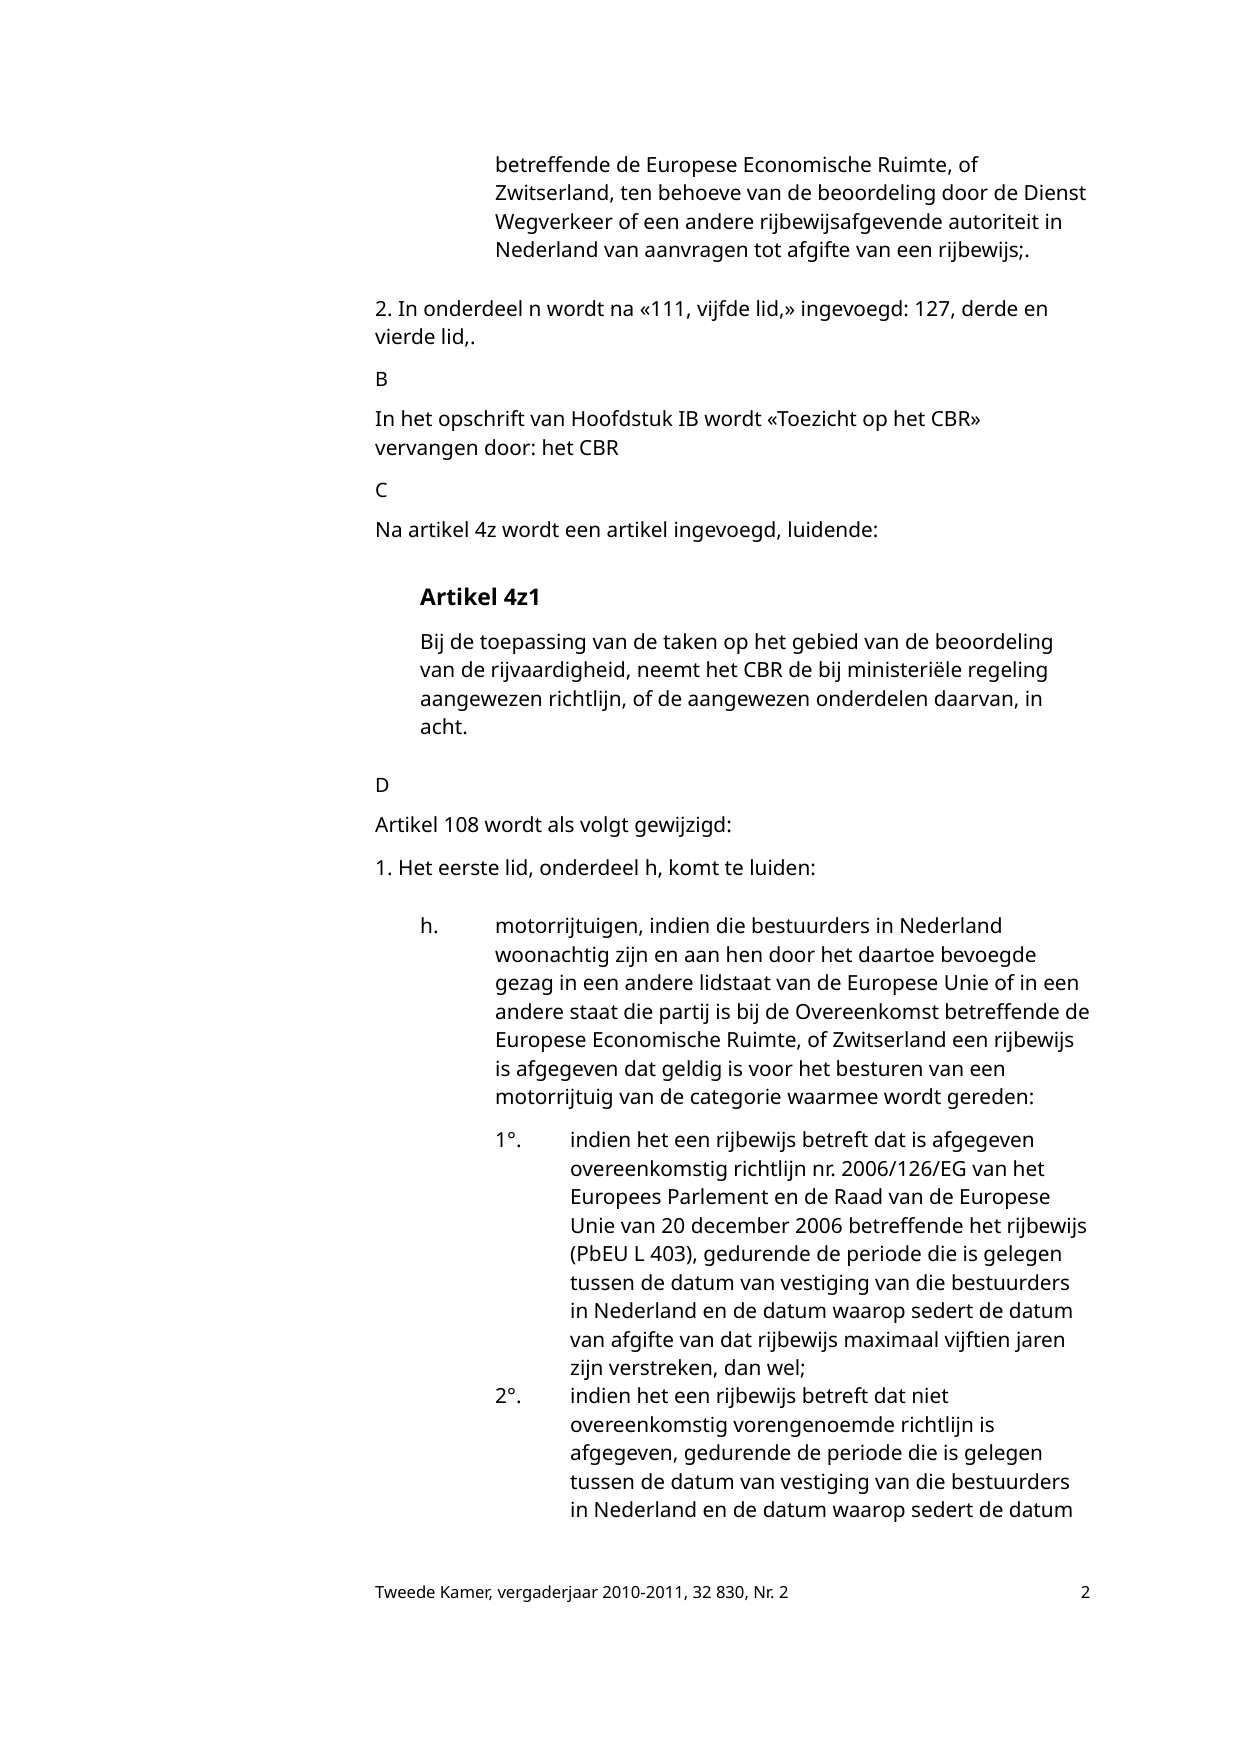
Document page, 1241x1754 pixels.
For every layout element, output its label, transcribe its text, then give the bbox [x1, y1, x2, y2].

list motorrijtuigen, indien die bestuurders in Nederland woonachtig zijn en aan hen door het daartoe bevoegde gezag in een andere lidstaat van de Europese Unie of in een andere staat die partij is bij de Overeenkomst betreffende de Europese Economische Ruimte, of Zwitserland een rijbewijs is afgegeven dat geldig is voor het besturen van een motorrijtuig van de categorie waarmee wordt gereden: [420, 912, 1090, 1111]
text 1. Het eerste lid, onderdeel h, komt te luiden: [375, 853, 1090, 882]
text 2. In onderdeel n wordt na «111, vijfde lid,» ingevoegd: 127, derde en vierde lid,. [375, 294, 1090, 351]
text Bij de toepassing van de taken op het gebied van de beoordeling van de rijvaardigheid, neemt het CBR de bij ministeriële regeling aangewezen richtlijn, of de aangewezen onderdelen daarvan, in acht. [420, 627, 1090, 741]
list indien het een rijbewijs betreft dat is afgegeven overeenkomstig richtlijn nr. 2006/126/EG van het Europees Parlement en de Raad van de Europese Unie van 20 december 2006 betreffende het rijbewijs (PbEU L 403), gedurende de periode die is gelegen tussen de datum van vestiging van die bestuurders in Nederland en de datum waarop sedert de datum van afgifte van dat rijbewijs maximaal vijftien jaren zijn verstreken, dan wel; [495, 1126, 1090, 1382]
text In het opschrift van Hoofdstuk IB wordt «Toezicht op het CBR» vervangen door: het CBR [375, 404, 1090, 461]
text C [375, 476, 1090, 503]
text B [375, 366, 1090, 393]
text Na artikel 4z wordt een artikel ingevoegd, luidende: [375, 515, 1090, 543]
list betreffende de Europese Economische Ruimte, of Zwitserland, ten behoeve van de beoordeling door de Dienst Wegverkeer of een andere rijbewijsafgevende autoriteit in Nederland van aanvragen tot afgifte van een rijbewijs;. [420, 150, 1090, 264]
subtitle Artikel 4z1 [420, 581, 1090, 612]
list indien het een rijbewijs betreft dat niet overeenkomstig vorengenoemde richtlijn is afgegeven, gedurende de periode die is gelegen tussen de datum van vestiging van die bestuurders in Nederland en de datum waarop sedert de datum [495, 1382, 1090, 1524]
text D [375, 771, 1090, 798]
text Artikel 108 wordt als volgt gewijzigd: [375, 810, 1090, 838]
